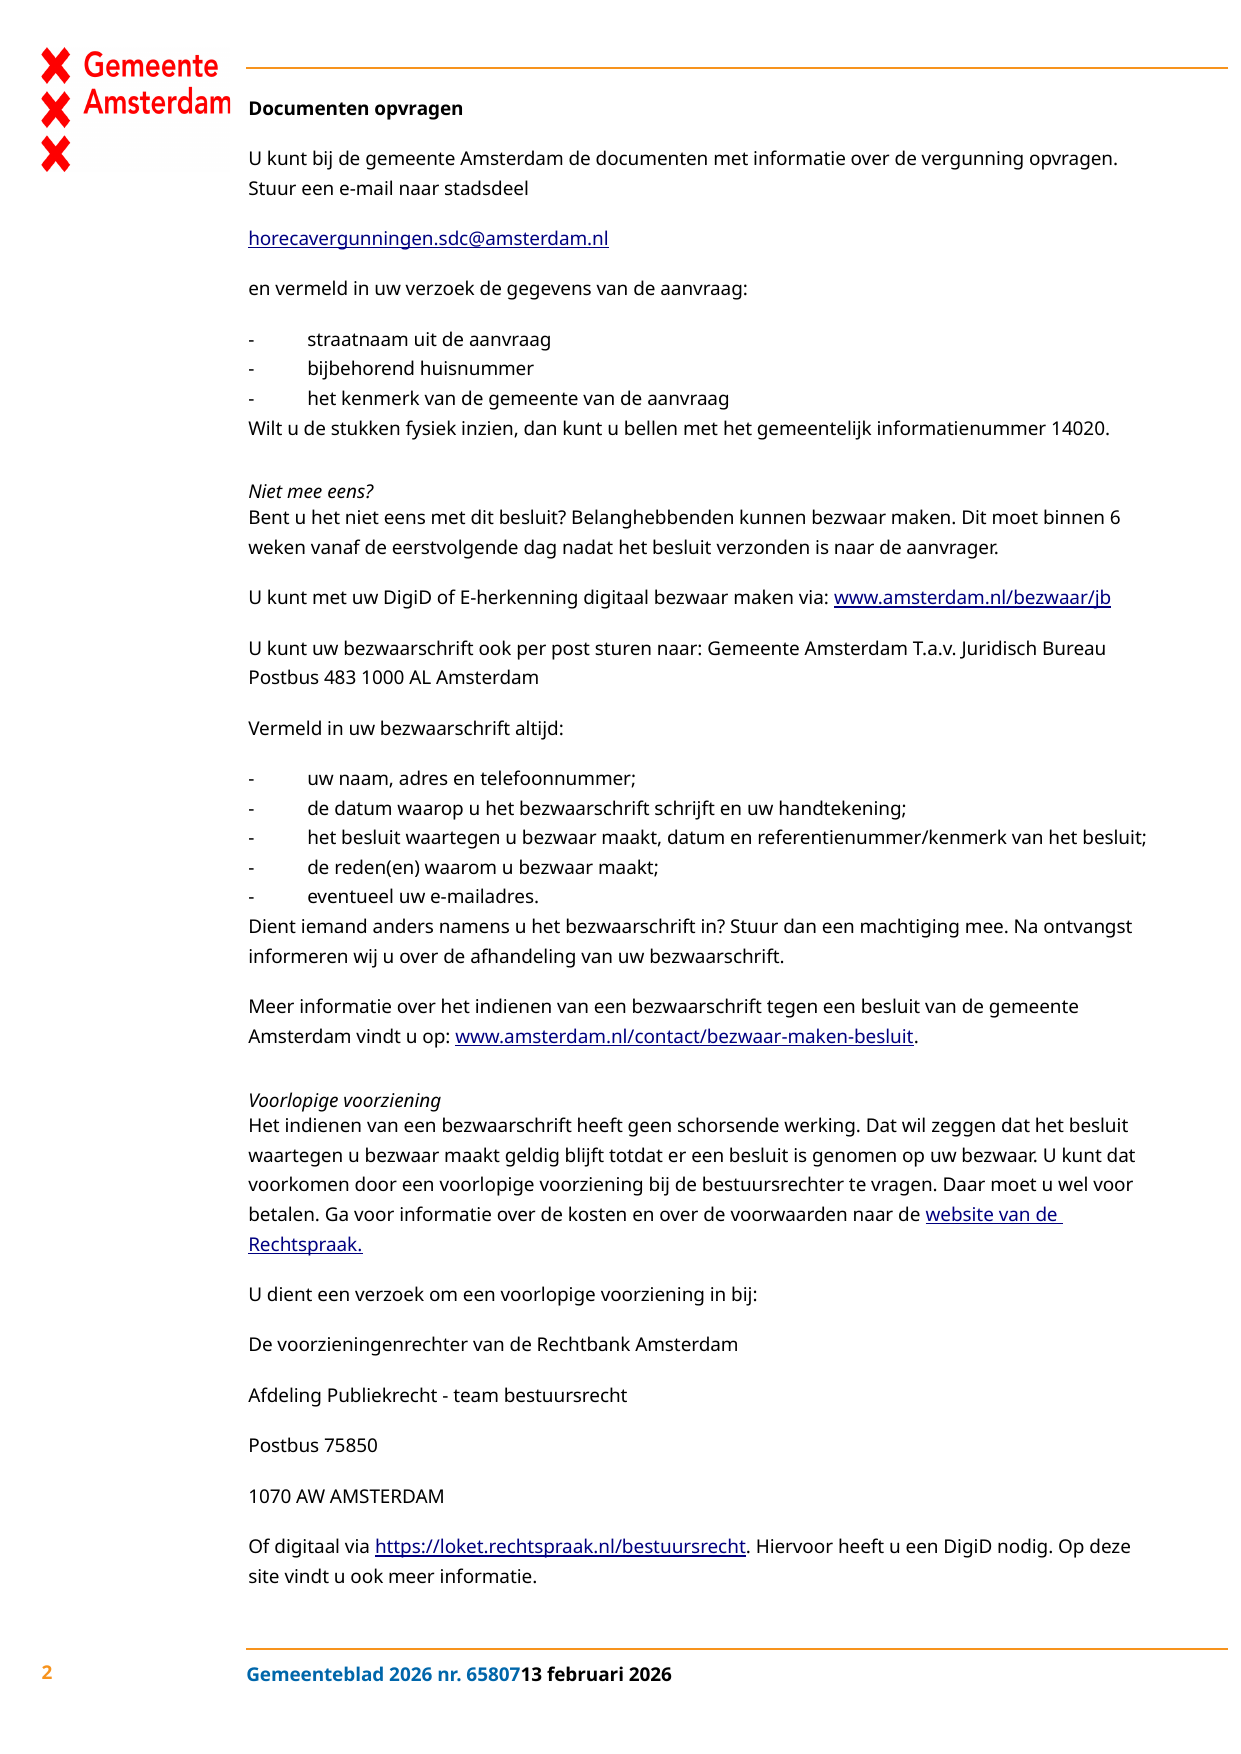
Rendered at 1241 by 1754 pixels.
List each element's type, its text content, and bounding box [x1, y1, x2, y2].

list bijbehorend huisnummer [248, 356, 1152, 381]
text 1070 AW AMSTERDAM [248, 1483, 1152, 1509]
text Het indienen van een bezwaarschrift heeft geen schorsende werking. Dat wil zeggen dat het besluit waartegen u bezwaar maakt geldig blijft totdat er een besluit is genomen op uw bezwaar. U kunt dat voorkomen door een voorlopige voorziening bij de bestuursrechter te vragen. Daar moet u wel voor betalen. Ga voor informatie over de kosten en over de voorwaarden naar de website van de Rechtspraak. [248, 1112, 1152, 1257]
text U kunt uw bezwaarschrift ook per post sturen naar: Gemeente Amsterdam T.a.v. Juridisch Bureau Postbus 483 1000 AL Amsterdam [248, 635, 1152, 690]
text Bent u het niet eens met dit besluit? Belanghebbenden kunnen bezwaar maken. Dit moet binnen 6 weken vanaf de eerstvolgende dag nadat het besluit verzonden is naar de aanvrager. [248, 504, 1152, 560]
text Wilt u de stukken fysiek inzien, dan kunt u bellen met het gemeentelijk informatienummer 14020. [248, 415, 1152, 441]
text Voorlopige voorziening [248, 1087, 1152, 1112]
text Niet mee eens? [248, 479, 1152, 504]
text U kunt met uw DigiD of E-herkenning digitaal bezwaar maken via: www.amsterdam.nl/bezwaar/jb [248, 584, 1152, 610]
text Vermeld in uw bezwaarschrift altijd: [248, 715, 1152, 741]
text U kunt bij de gemeente Amsterdam de documenten met informatie over de vergunning opvragen. Stuur een e-mail naar stadsdeel [248, 145, 1152, 201]
list de reden(en) waarom u bezwaar maakt; [248, 854, 1152, 880]
text U dient een verzoek om een voorlopige voorziening in bij: [248, 1281, 1152, 1307]
text Postbus 75850 [248, 1432, 1152, 1458]
list uw naam, adres en telefoonnummer; [248, 765, 1152, 791]
list eventueel uw e-mailadres. [248, 884, 1152, 909]
list de datum waarop u het bezwaarschrift schrijft en uw handtekening; [248, 795, 1152, 821]
picture [41, 47, 231, 172]
text Afdeling Publiekrecht - team bestuursrecht [248, 1382, 1152, 1408]
text Meer informatie over het indienen van een bezwaarschrift tegen een besluit van de gemeente Amsterdam vindt u op: www.amsterdam.nl/contact/bezwaar-maken-besluit. [248, 993, 1152, 1048]
text horecavergunningen.sdc@amsterdam.nl [248, 225, 1152, 251]
list het besluit waartegen u bezwaar maakt, datum en referentienummer/kenmerk van het besluit; [248, 824, 1152, 850]
text en vermeld in uw verzoek de gegevens van de aanvraag: [248, 276, 1152, 301]
list het kenmerk van de gemeente van de aanvraag [248, 385, 1152, 411]
text Documenten opvragen [248, 95, 1152, 121]
text De voorzieningenrechter van de Rechtbank Amsterdam [248, 1332, 1152, 1357]
text Of digitaal via https://loket.rechtspraak.nl/bestuursrecht. Hiervoor heeft u een DigiD nodig. Op deze site vindt u ook meer informatie. [248, 1533, 1152, 1589]
text Dient iemand anders namens u het bezwaarschrift in? Stuur dan een machtiging mee. Na ontvangst informeren wij u over de afhandeling van uw bezwaarschrift. [248, 913, 1152, 968]
list straatnaam uit de aanvraag [248, 326, 1152, 352]
